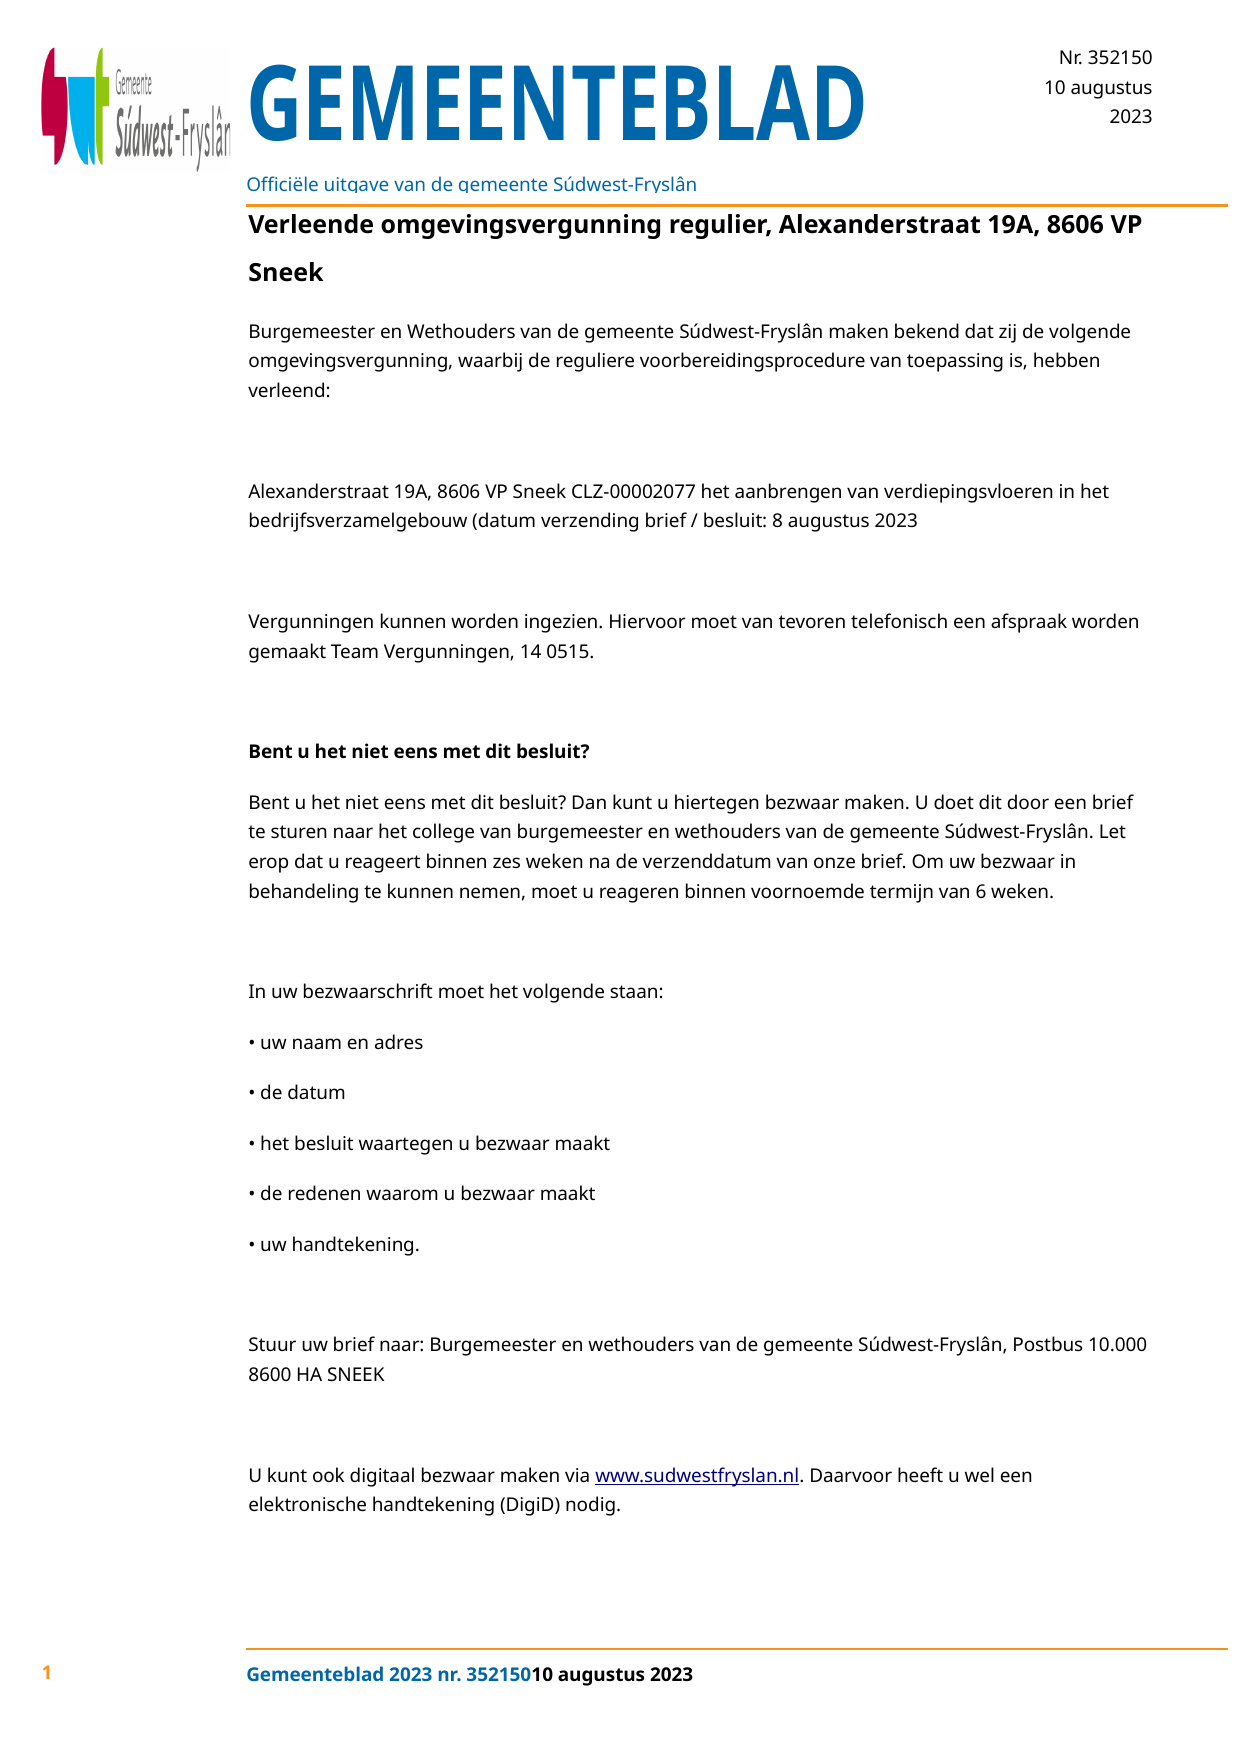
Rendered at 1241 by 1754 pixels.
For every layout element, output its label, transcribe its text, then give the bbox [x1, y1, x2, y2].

text Alexanderstraat 19A, 8606 VP Sneek CLZ-00002077 het aanbrengen van verdiepingsvloeren in het bedrijfsverzamelgebouw (datum verzending brief / besluit: 8 augustus 2023 [248, 478, 1152, 533]
text • het besluit waartegen u bezwaar maakt [248, 1130, 1152, 1156]
text Bent u het niet eens met dit besluit? [248, 739, 1152, 764]
picture [41, 47, 231, 172]
text In uw bezwaarschrift moet het volgende staan: [248, 979, 1152, 1004]
text U kunt ook digitaal bezwaar maken via www.sudwestfryslan.nl. Daarvoor heeft u wel een elektronische handtekening (DigiD) nodig. [248, 1462, 1152, 1517]
text Verleende omgevingsvergunning regulier, Alexanderstraat 19A, 8606 VP Sneek [248, 207, 1152, 288]
text Bent u het niet eens met dit besluit? Dan kunt u hiertegen bezwaar maken. U doet dit door een brief te sturen naar het college van burgemeester en wethouders van de gemeente Súdwest-Fryslân. Let erop dat u reageert binnen zes weken na de verzenddatum van onze brief. Om uw bezwaar in behandeling te kunnen nemen, moet u reageren binnen voornoemde termijn van 6 weken. [248, 789, 1152, 904]
text • uw handtekening. [248, 1231, 1152, 1257]
text • de datum [248, 1079, 1152, 1105]
text Vergunningen kunnen worden ingezien. Hiervoor moet van tevoren telefonisch een afspraak worden gemaakt Team Vergunningen, 14 0515. [248, 608, 1152, 664]
text Stuur uw brief naar: Burgemeester en wethouders van de gemeente Súdwest-Fryslân, Postbus 10.000 8600 HA SNEEK [248, 1332, 1152, 1387]
text • uw naam en adres [248, 1029, 1152, 1055]
text • de redenen waarom u bezwaar maakt [248, 1180, 1152, 1206]
text Burgemeester en Wethouders van de gemeente Súdwest-Fryslân maken bekend dat zij de volgende omgevingsvergunning, waarbij de reguliere voorbereidingsprocedure van toepassing is, hebben verleend: [248, 318, 1152, 403]
